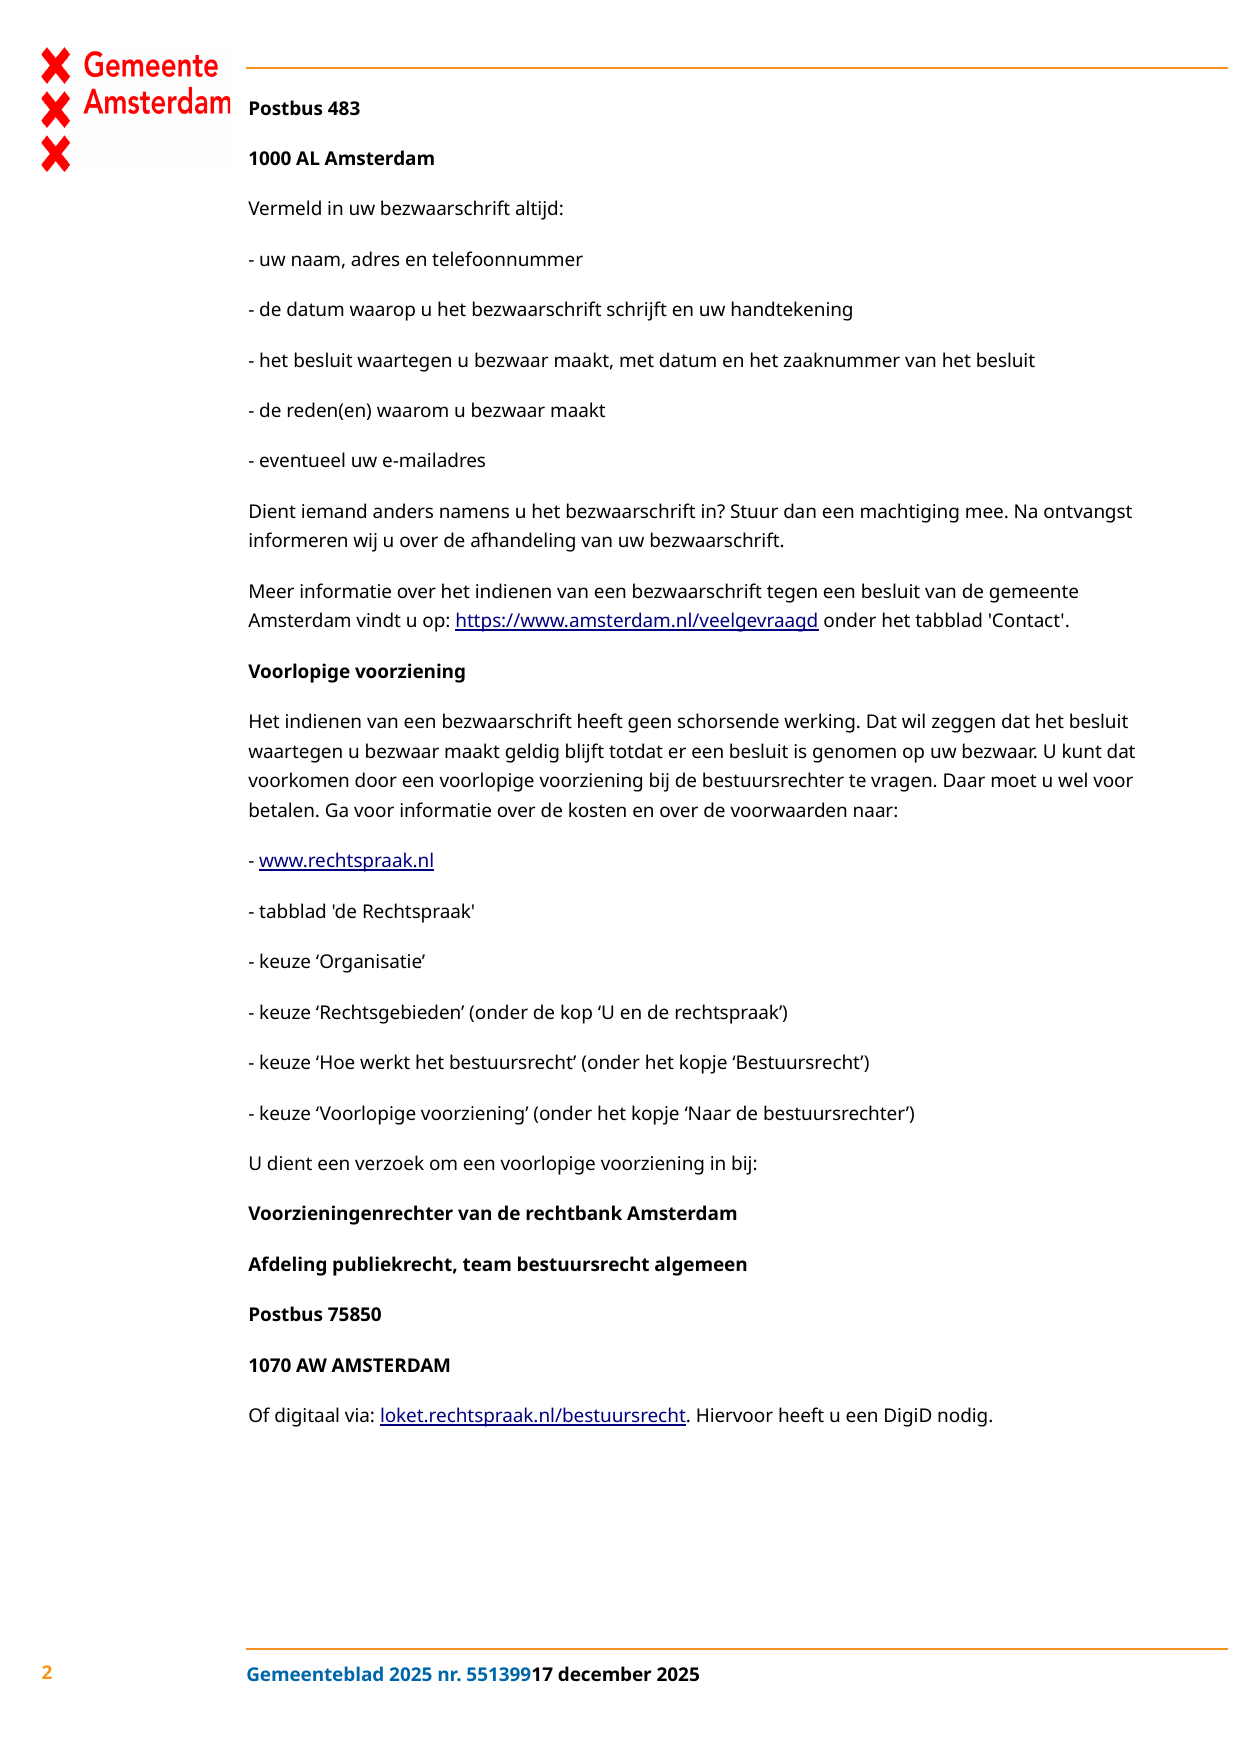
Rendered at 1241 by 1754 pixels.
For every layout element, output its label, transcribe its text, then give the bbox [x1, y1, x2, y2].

text - de datum waarop u het bezwaarschrift schrijft en uw handtekening [248, 296, 1152, 322]
text - de reden(en) waarom u bezwaar maakt [248, 397, 1152, 423]
text - keuze ‘Rechtsgebieden’ (onder de kop ‘U en de rechtspraak’) [248, 999, 1152, 1025]
text Dient iemand anders namens u het bezwaarschrift in? Stuur dan een machtiging mee. Na ontvangst informeren wij u over de afhandeling van uw bezwaarschrift. [248, 498, 1152, 553]
text - keuze ‘Organisatie’ [248, 948, 1152, 974]
text Postbus 75850 [248, 1301, 1152, 1327]
text Vermeld in uw bezwaarschrift altijd: [248, 196, 1152, 221]
text - uw naam, adres en telefoonnummer [248, 246, 1152, 272]
text - eventueel uw e-mailadres [248, 448, 1152, 473]
text Het indienen van een bezwaarschrift heeft geen schorsende werking. Dat wil zeggen dat het besluit waartegen u bezwaar maakt geldig blijft totdat er een besluit is genomen op uw bezwaar. U kunt dat voorkomen door een voorlopige voorziening bij de bestuursrechter te vragen. Daar moet u wel voor betalen. Ga voor informatie over de kosten en over de voorwaarden naar: [248, 708, 1152, 823]
text Meer informatie over het indienen van een bezwaarschrift tegen een besluit van de gemeente Amsterdam vindt u op: https://www.amsterdam.nl/veelgevraagd onder het tabblad 'Contact'. [248, 578, 1152, 633]
text 1070 AW AMSTERDAM [248, 1352, 1152, 1378]
text Of digitaal via: loket.rechtspraak.nl/bestuursrecht. Hiervoor heeft u een DigiD nodig. [248, 1402, 1152, 1428]
text Afdeling publiekrecht, team bestuursrecht algemeen [248, 1251, 1152, 1277]
text - het besluit waartegen u bezwaar maakt, met datum en het zaaknummer van het besluit [248, 347, 1152, 373]
text Postbus 483 [248, 95, 1152, 121]
text - tabblad 'de Rechtspraak' [248, 898, 1152, 924]
text - www.rechtspraak.nl [248, 848, 1152, 873]
text - keuze ‘Voorlopige voorziening’ (onder het kopje ‘Naar de bestuursrechter’) [248, 1100, 1152, 1126]
text U dient een verzoek om een voorlopige voorziening in bij: [248, 1150, 1152, 1176]
text Voorzieningenrechter van de rechtbank Amsterdam [248, 1201, 1152, 1226]
picture [41, 47, 231, 172]
text Voorlopige voorziening [248, 658, 1152, 684]
text 1000 AL Amsterdam [248, 145, 1152, 171]
text - keuze ‘Hoe werkt het bestuursrecht’ (onder het kopje ‘Bestuursrecht’) [248, 1049, 1152, 1075]
